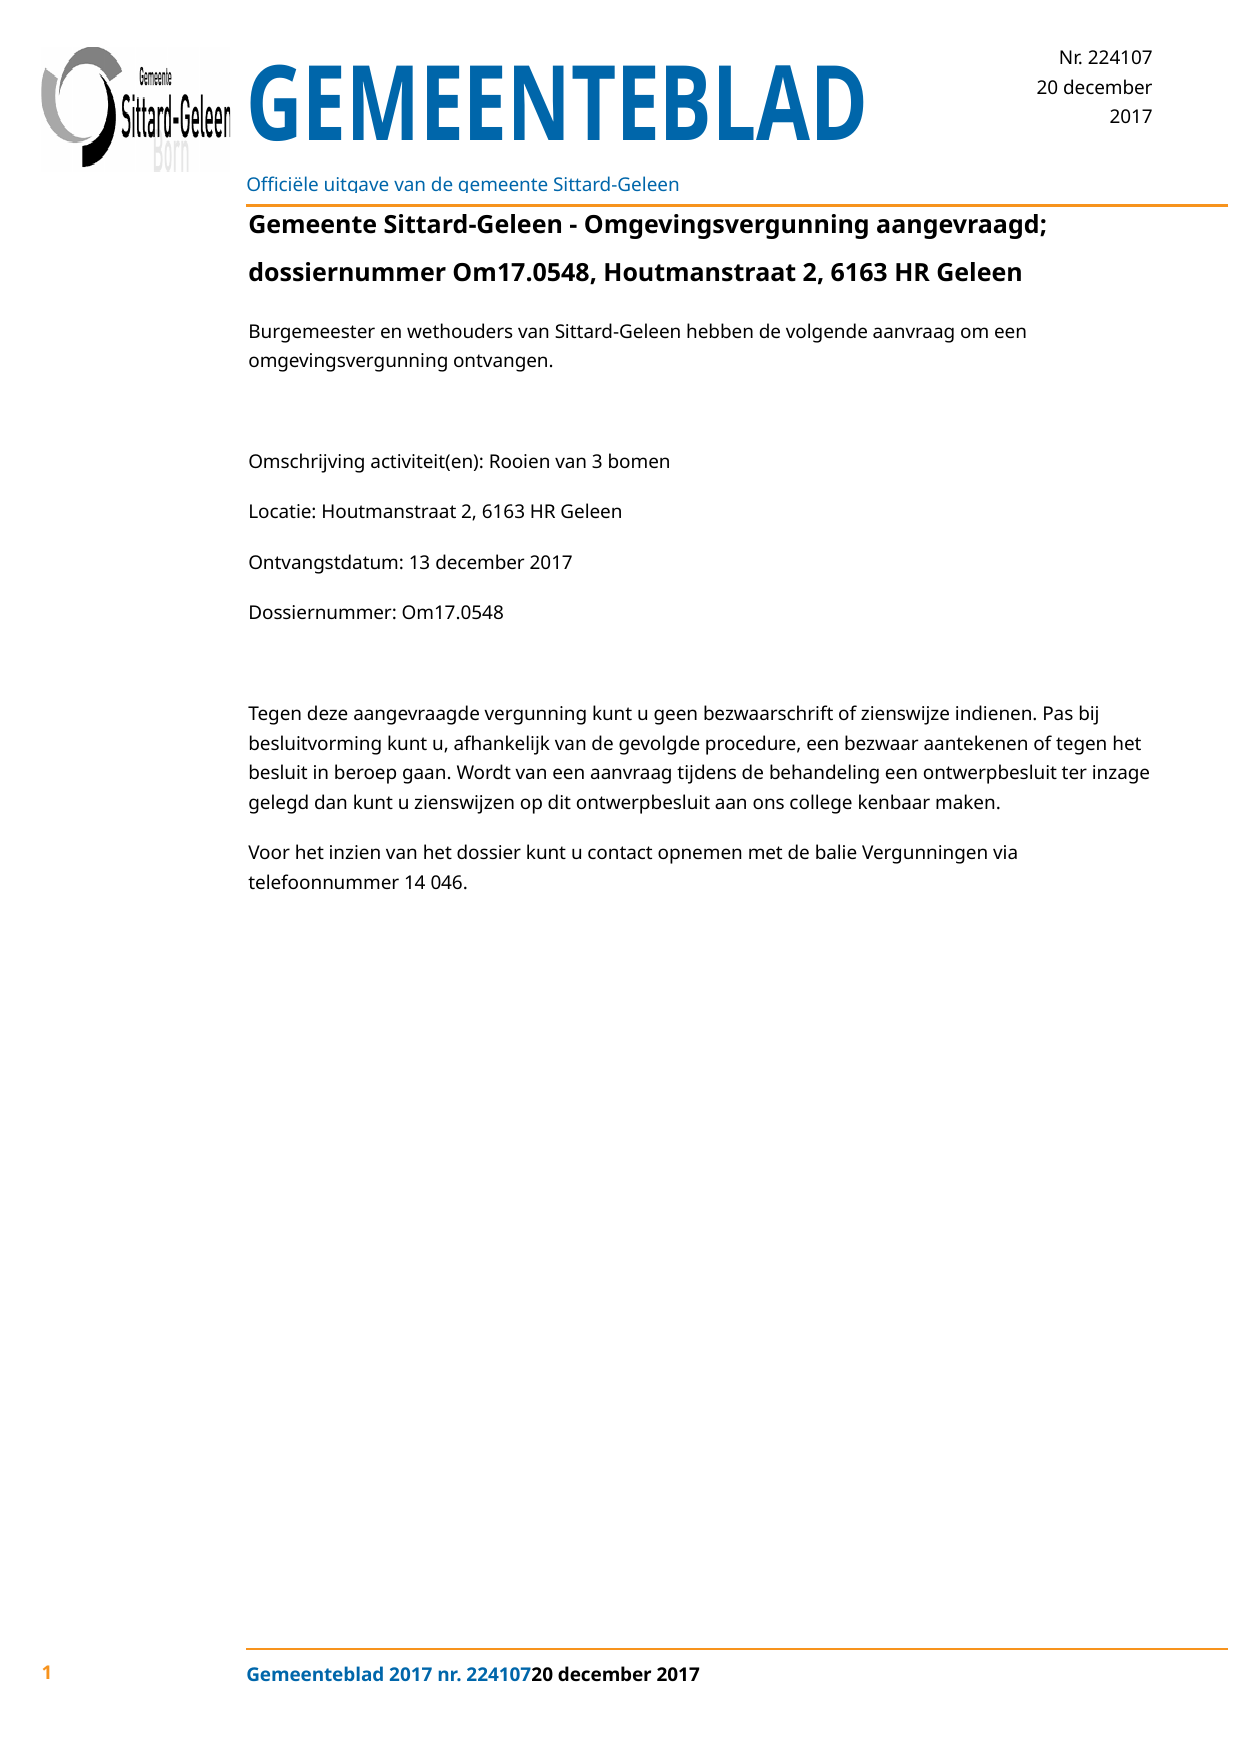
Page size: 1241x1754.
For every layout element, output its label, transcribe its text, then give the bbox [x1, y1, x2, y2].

text Tegen deze aangevraagde vergunning kunt u geen bezwaarschrift of zienswijze indienen. Pas bij besluitvorming kunt u, afhankelijk van de gevolgde procedure, een bezwaar aantekenen of tegen het besluit in beroep gaan. Wordt van een aanvraag tijdens de behandeling een ontwerpbesluit ter inzage gelegd dan kunt u zienswijzen op dit ontwerpbesluit aan ons college kenbaar maken. [248, 700, 1152, 815]
text Ontvangstdatum: 13 december 2017 [248, 549, 1152, 575]
picture [41, 47, 231, 172]
text Burgemeester en wethouders van Sittard-Geleen hebben de volgende aanvraag om een omgevingsvergunning ontvangen. [248, 318, 1152, 373]
text Dossiernummer: Om17.0548 [248, 599, 1152, 625]
text Omschrijving activiteit(en): Rooien van 3 bomen [248, 448, 1152, 474]
text Gemeente Sittard-Geleen - Omgevingsvergunning aangevraagd; dossiernummer Om17.0548, Houtmanstraat 2, 6163 HR Geleen [248, 207, 1152, 288]
text Voor het inzien van het dossier kunt u contact opnemen met de balie Vergunningen via telefoonnummer 14 046. [248, 839, 1152, 895]
text Locatie: Houtmanstraat 2, 6163 HR Geleen [248, 499, 1152, 524]
